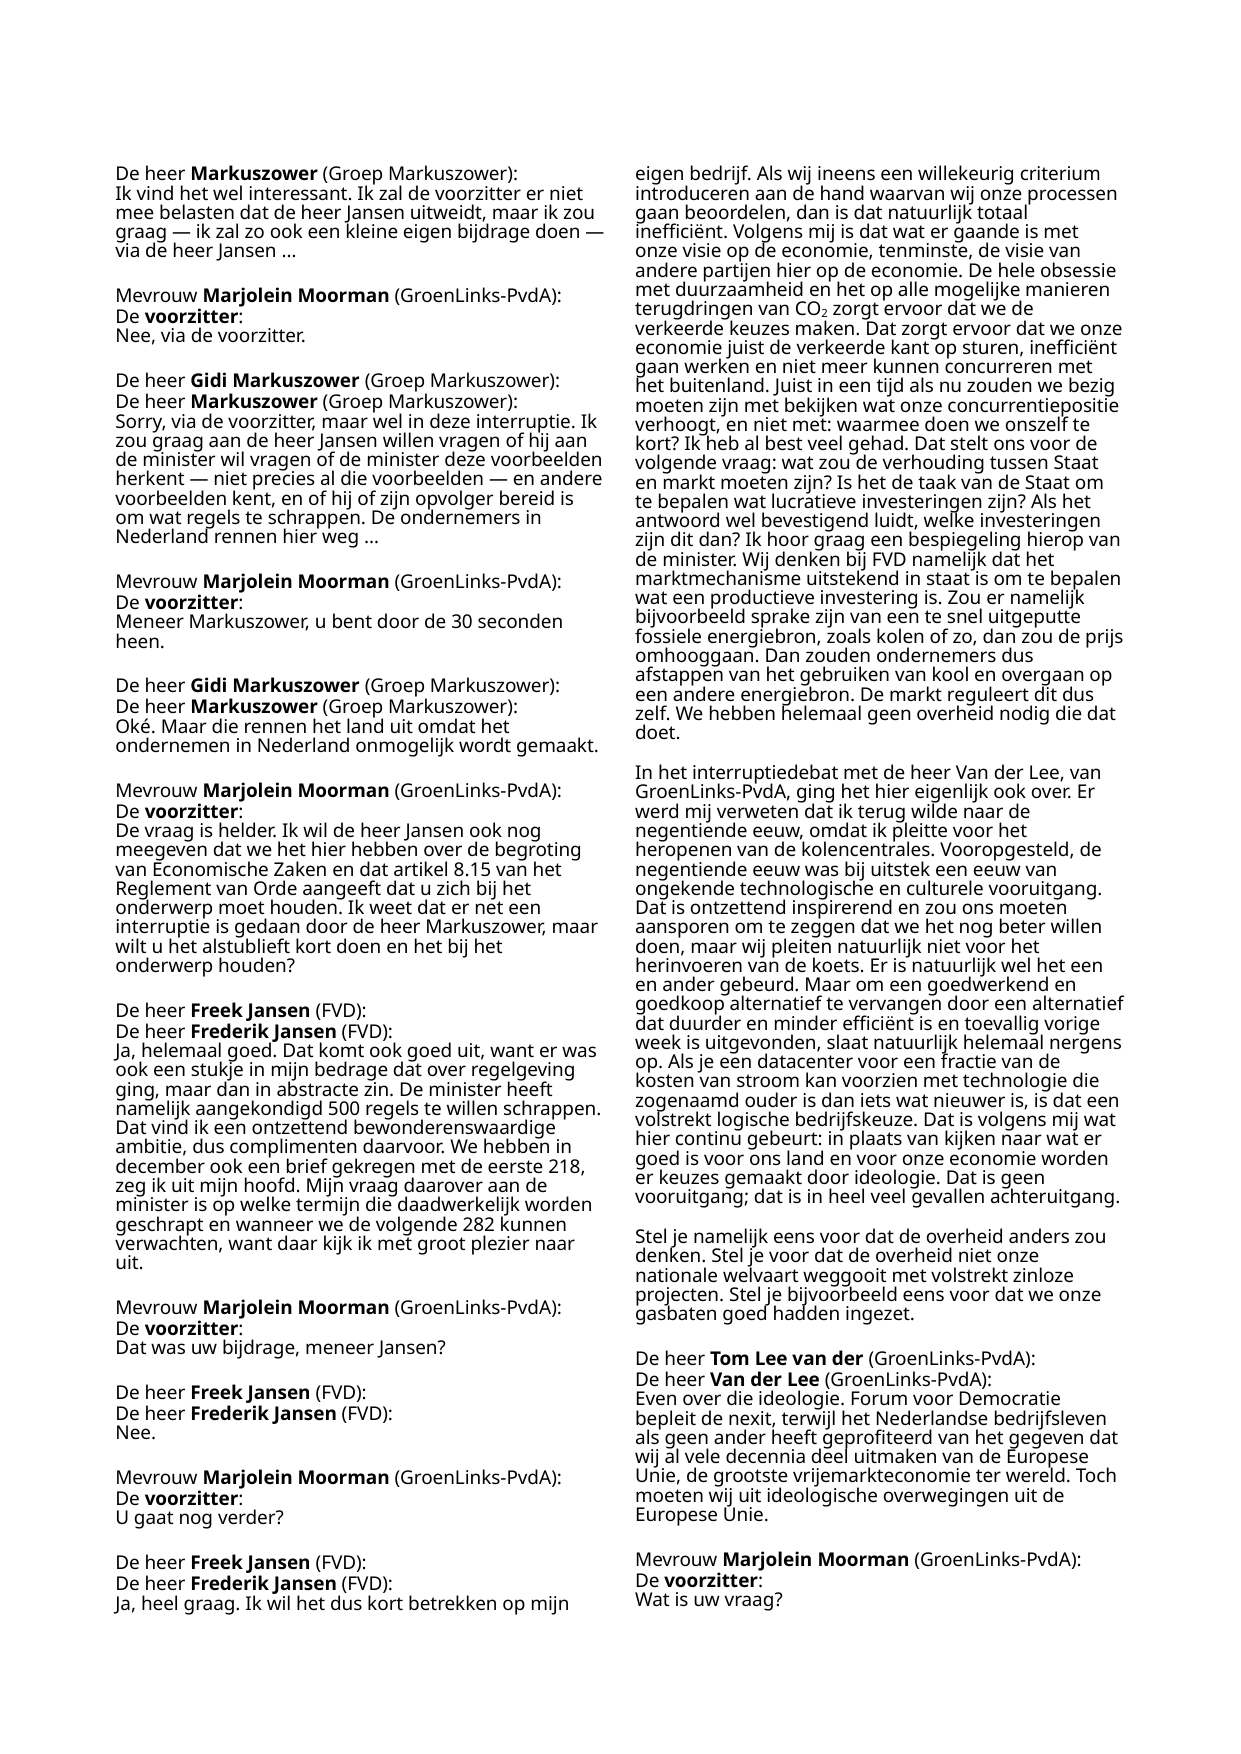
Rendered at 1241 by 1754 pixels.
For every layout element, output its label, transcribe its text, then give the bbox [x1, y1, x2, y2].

text Ik vind het wel interessant. Ik zal de voorzitter er niet mee belasten dat de heer Jansen uitweidt, maar ik zou graag — ik zal zo ook een kleine eigen bijdrage doen — via de heer Jansen … [115, 184, 605, 262]
text Ja, helemaal goed. Dat komt ook goed uit, want er was ook een stukje in mijn bedrage dat over regelgeving ging, maar dan in abstracte zin. De minister heeft namelijk aangekondigd 500 regels te willen schrappen. Dat vind ik een ontzettend bewonderenswaardige ambitie, dus complimenten daarvoor. We hebben in december ook een brief gekregen met de eerste 218, zeg ik uit mijn hoofd. Mijn vraag daarover aan de minister is op welke termijn die daadwerkelijk worden geschrapt en wanneer we de volgende 282 kunnen verwachten, want daar kijk ik met groot plezier naar uit. [115, 1042, 605, 1273]
text De heer Gidi Markuszower (Groep Markuszower): [115, 673, 605, 698]
text In het interruptiedebat met de heer Van der Lee, van GroenLinks-PvdA, ging het hier eigenlijk ook over. Er werd mij verweten dat ik terug wilde naar de negentiende eeuw, omdat ik pleitte voor het heropenen van de kolencentrales. Vooropgesteld, de negentiende eeuw was bij uitstek een eeuw van ongekende technologische en culturele vooruitgang. Dat is ontzettend inspirerend en zou ons moeten aansporen om te zeggen dat we het nog beter willen doen, maar wij pleiten natuurlijk niet voor het herinvoeren van de koets. Er is natuurlijk wel het een en ander gebeurd. Maar om een goedwerkend en goedkoop alternatief te vervangen door een alternatief dat duurder en minder efficiënt is en toevallig vorige week is uitgevonden, slaat natuurlijk helemaal nergens op. Als je een datacenter voor een fractie van de kosten van stroom kan voorzien met technologie die zogenaamd ouder is dan iets wat nieuwer is, is dat een volstrekt logische bedrijfskeuze. Dat is volgens mij wat hier continu gebeurt: in plaats van kijken naar wat er goed is voor ons land en voor onze economie worden er keuzes gemaakt door ideologie. Dat is geen vooruitgang; dat is in heel veel gevallen achteruitgang. [635, 764, 1125, 1207]
text De heer Markuszower (Groep Markuszower): [115, 165, 605, 184]
text Nee. [115, 1424, 605, 1443]
text De vraag is helder. Ik wil de heer Jansen ook nog meegeven dat we het hier hebben over de begroting van Economische Zaken en dat artikel 8.15 van het Reglement van Orde aangeeft dat u zich bij het onderwerp moet houden. Ik weet dat er net een interruptie is gedaan door de heer Markuszower, maar wilt u het alstublieft kort doen en het bij het onderwerp houden? [115, 822, 605, 976]
text De voorzitter: [115, 803, 605, 822]
text De heer Freek Jansen (FVD): [115, 1549, 605, 1575]
text Ja, heel graag. Ik wil het dus kort betrekken op mijn [115, 1594, 605, 1614]
text De voorzitter: [115, 308, 605, 327]
text De heer Markuszower (Groep Markuszower): [115, 393, 605, 413]
text Mevrouw Marjolein Moorman (GroenLinks-PvdA): [115, 1464, 605, 1490]
text De heer Frederik Jansen (FVD): [115, 1575, 605, 1594]
text Mevrouw Marjolein Moorman (GroenLinks-PvdA): [115, 777, 605, 803]
text Stel je namelijk eens voor dat de overheid anders zou denken. Stel je voor dat de overheid niet onze nationale welvaart weggooit met volstrekt zinloze projecten. Stel je bijvoorbeeld eens voor dat we onze gasbaten goed hadden ingezet. [635, 1228, 1125, 1324]
text Meneer Markuszower, u bent door de 30 seconden heen. [115, 613, 605, 652]
text De heer Markuszower (Groep Markuszower): [115, 698, 605, 718]
text De voorzitter: [115, 1490, 605, 1509]
text De voorzitter: [115, 594, 605, 613]
text Mevrouw Marjolein Moorman (GroenLinks-PvdA): [635, 1546, 1125, 1572]
text De heer Gidi Markuszower (Groep Markuszower): [115, 368, 605, 393]
text De voorzitter: [635, 1572, 1125, 1591]
text Mevrouw Marjolein Moorman (GroenLinks-PvdA): [115, 282, 605, 308]
text Mevrouw Marjolein Moorman (GroenLinks-PvdA): [115, 568, 605, 594]
text Dat was uw bijdrage, meneer Jansen? [115, 1339, 605, 1358]
text eigen bedrijf. Als wij ineens een willekeurig criterium introduceren aan de hand waarvan wij onze processen gaan beoordelen, dan is dat natuurlijk totaal inefficiënt. Volgens mij is dat wat er gaande is met onze visie op de economie, tenminste, de visie van andere partijen hier op de economie. De hele obsessie met duurzaamheid en het op alle mogelijke manieren terugdringen van CO2 zorgt ervoor dat we de verkeerde keuzes maken. Dat zorgt ervoor dat we onze economie juist de verkeerde kant op sturen, inefficiënt gaan werken en niet meer kunnen concurreren met het buitenland. Juist in een tijd als nu zouden we bezig moeten zijn met bekijken wat onze concurrentiepositie verhoogt, en niet met: waarmee doen we onszelf te kort? Ik heb al best veel gehad. Dat stelt ons voor de volgende vraag: wat zou de verhouding tussen Staat en markt moeten zijn? Is het de taak van de Staat om te bepalen wat lucratieve investeringen zijn? Als het antwoord wel bevestigend luidt, welke investeringen zijn dit dan? Ik hoor graag een bespiegeling hierop van de minister. Wij denken bij FVD namelijk dat het marktmechanisme uitstekend in staat is om te bepalen wat een productieve investering is. Zou er namelijk bijvoorbeeld sprake zijn van een te snel uitgeputte fossiele energiebron, zoals kolen of zo, dan zou de prijs omhooggaan. Dan zouden ondernemers dus afstappen van het gebruiken van kool en overgaan op een andere energiebron. De markt reguleert dit dus zelf. We hebben helemaal geen overheid nodig die dat doet. [635, 165, 1125, 743]
text Oké. Maar die rennen het land uit omdat het ondernemen in Nederland onmogelijk wordt gemaakt. [115, 718, 605, 756]
text Nee, via de voorzitter. [115, 327, 605, 347]
text Wat is uw vraag? [635, 1591, 1125, 1610]
text De heer Tom Lee van der (GroenLinks-PvdA): [635, 1345, 1125, 1371]
text U gaat nog verder? [115, 1509, 605, 1529]
text De heer Frederik Jansen (FVD): [115, 1023, 605, 1042]
text Sorry, via de voorzitter, maar wel in deze interruptie. Ik zou graag aan de heer Jansen willen vragen of hij aan de minister wil vragen of de minister deze voorbeelden herkent — niet precies al die voorbeelden — en andere voorbeelden kent, en of hij of zijn opvolger bereid is om wat regels te schrappen. De ondernemers in Nederland rennen hier weg … [115, 413, 605, 547]
text Mevrouw Marjolein Moorman (GroenLinks-PvdA): [115, 1294, 605, 1320]
text De heer Freek Jansen (FVD): [115, 1379, 605, 1405]
text De heer Frederik Jansen (FVD): [115, 1405, 605, 1424]
text De heer Freek Jansen (FVD): [115, 997, 605, 1023]
text De voorzitter: [115, 1320, 605, 1339]
text De heer Van der Lee (GroenLinks-PvdA): [635, 1371, 1125, 1390]
text Even over die ideologie. Forum voor Democratie bepleit de nexit, terwijl het Nederlandse bedrijfsleven als geen ander heeft geprofiteerd van het gegeven dat wij al vele decennia deel uitmaken van de Europese Unie, de grootste vrijemarkteconomie ter wereld. Toch moeten wij uit ideologische overwegingen uit de Europese Unie. [635, 1390, 1125, 1525]
